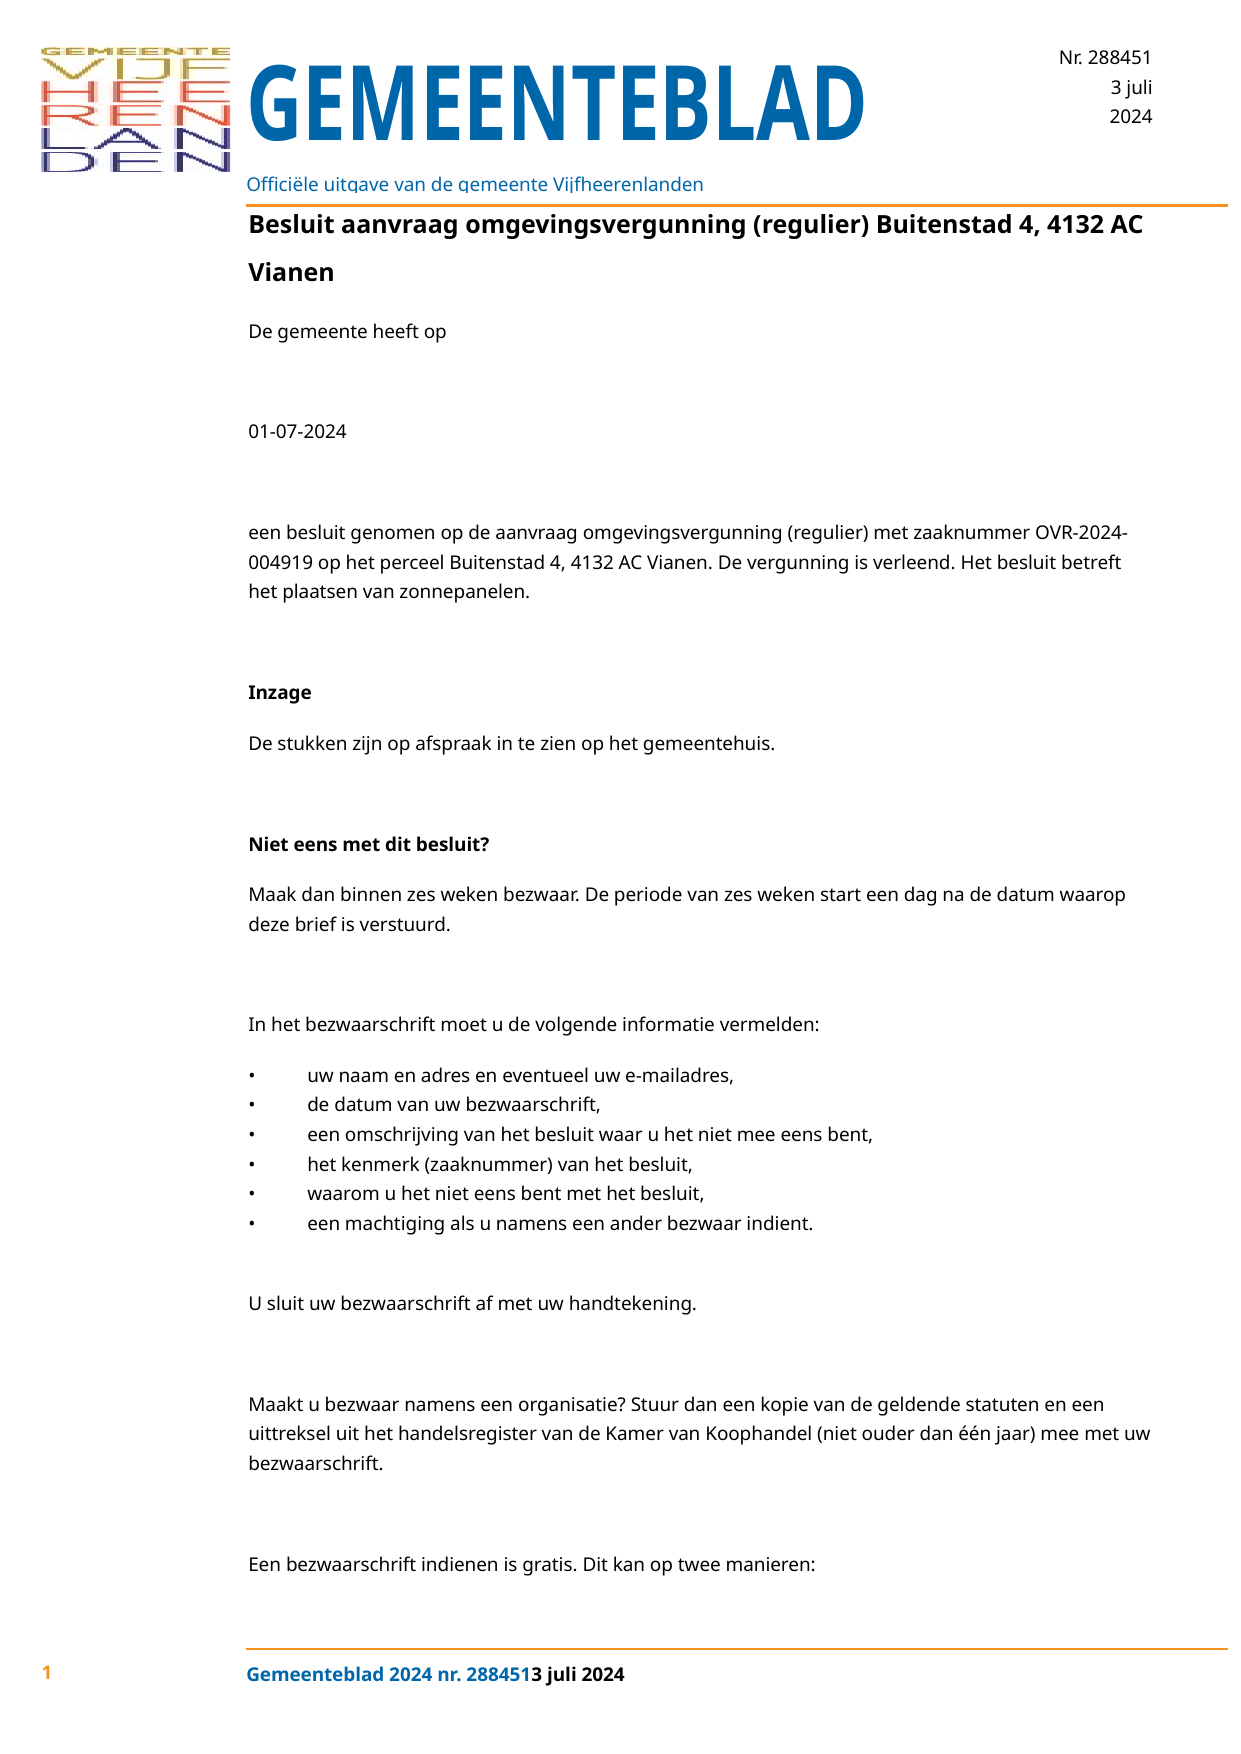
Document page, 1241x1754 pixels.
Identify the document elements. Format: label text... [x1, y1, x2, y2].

text Maak dan binnen zes weken bezwaar. De periode van zes weken start een dag na de datum waarop deze brief is verstuurd. [248, 881, 1152, 937]
list het kenmerk (zaaknummer) van het besluit, [248, 1151, 1152, 1177]
text Besluit aanvraag omgevingsvergunning (regulier) Buitenstad 4, 4132 AC Vianen [248, 207, 1152, 288]
text U sluit uw bezwaarschrift af met uw handtekening. [248, 1290, 1152, 1316]
text 01-07-2024 [248, 419, 1152, 444]
list een machtiging als u namens een ander bezwaar indient. [248, 1210, 1152, 1236]
list uw naam en adres en eventueel uw e-mailadres, [248, 1062, 1152, 1088]
text een besluit genomen op de aanvraag omgevingsvergunning (regulier) met zaaknummer OVR-2024-004919 op het perceel Buitenstad 4, 4132 AC Vianen. De vergunning is verleend. Het besluit betreft het plaatsen van zonnepanelen. [248, 519, 1152, 604]
picture [41, 47, 231, 172]
list een omschrijving van het besluit waar u het niet mee eens bent, [248, 1121, 1152, 1147]
text In het bezwaarschrift moet u de volgende informatie vermelden: [248, 1012, 1152, 1037]
text Niet eens met dit besluit? [248, 831, 1152, 857]
list de datum van uw bezwaarschrift, [248, 1092, 1152, 1117]
text De gemeente heeft op [248, 318, 1152, 344]
text Een bezwaarschrift indienen is gratis. Dit kan op twee manieren: [248, 1551, 1152, 1577]
text Maakt u bezwaar namens een organisatie? Stuur dan een kopie van de geldende statuten en een uittreksel uit het handelsregister van de Kamer van Koophandel (niet ouder dan één jaar) mee met uw bezwaarschrift. [248, 1391, 1152, 1476]
list waarom u het niet eens bent met het besluit, [248, 1180, 1152, 1206]
text Inzage [248, 679, 1152, 705]
text De stukken zijn op afspraak in te zien op het gemeentehuis. [248, 730, 1152, 756]
